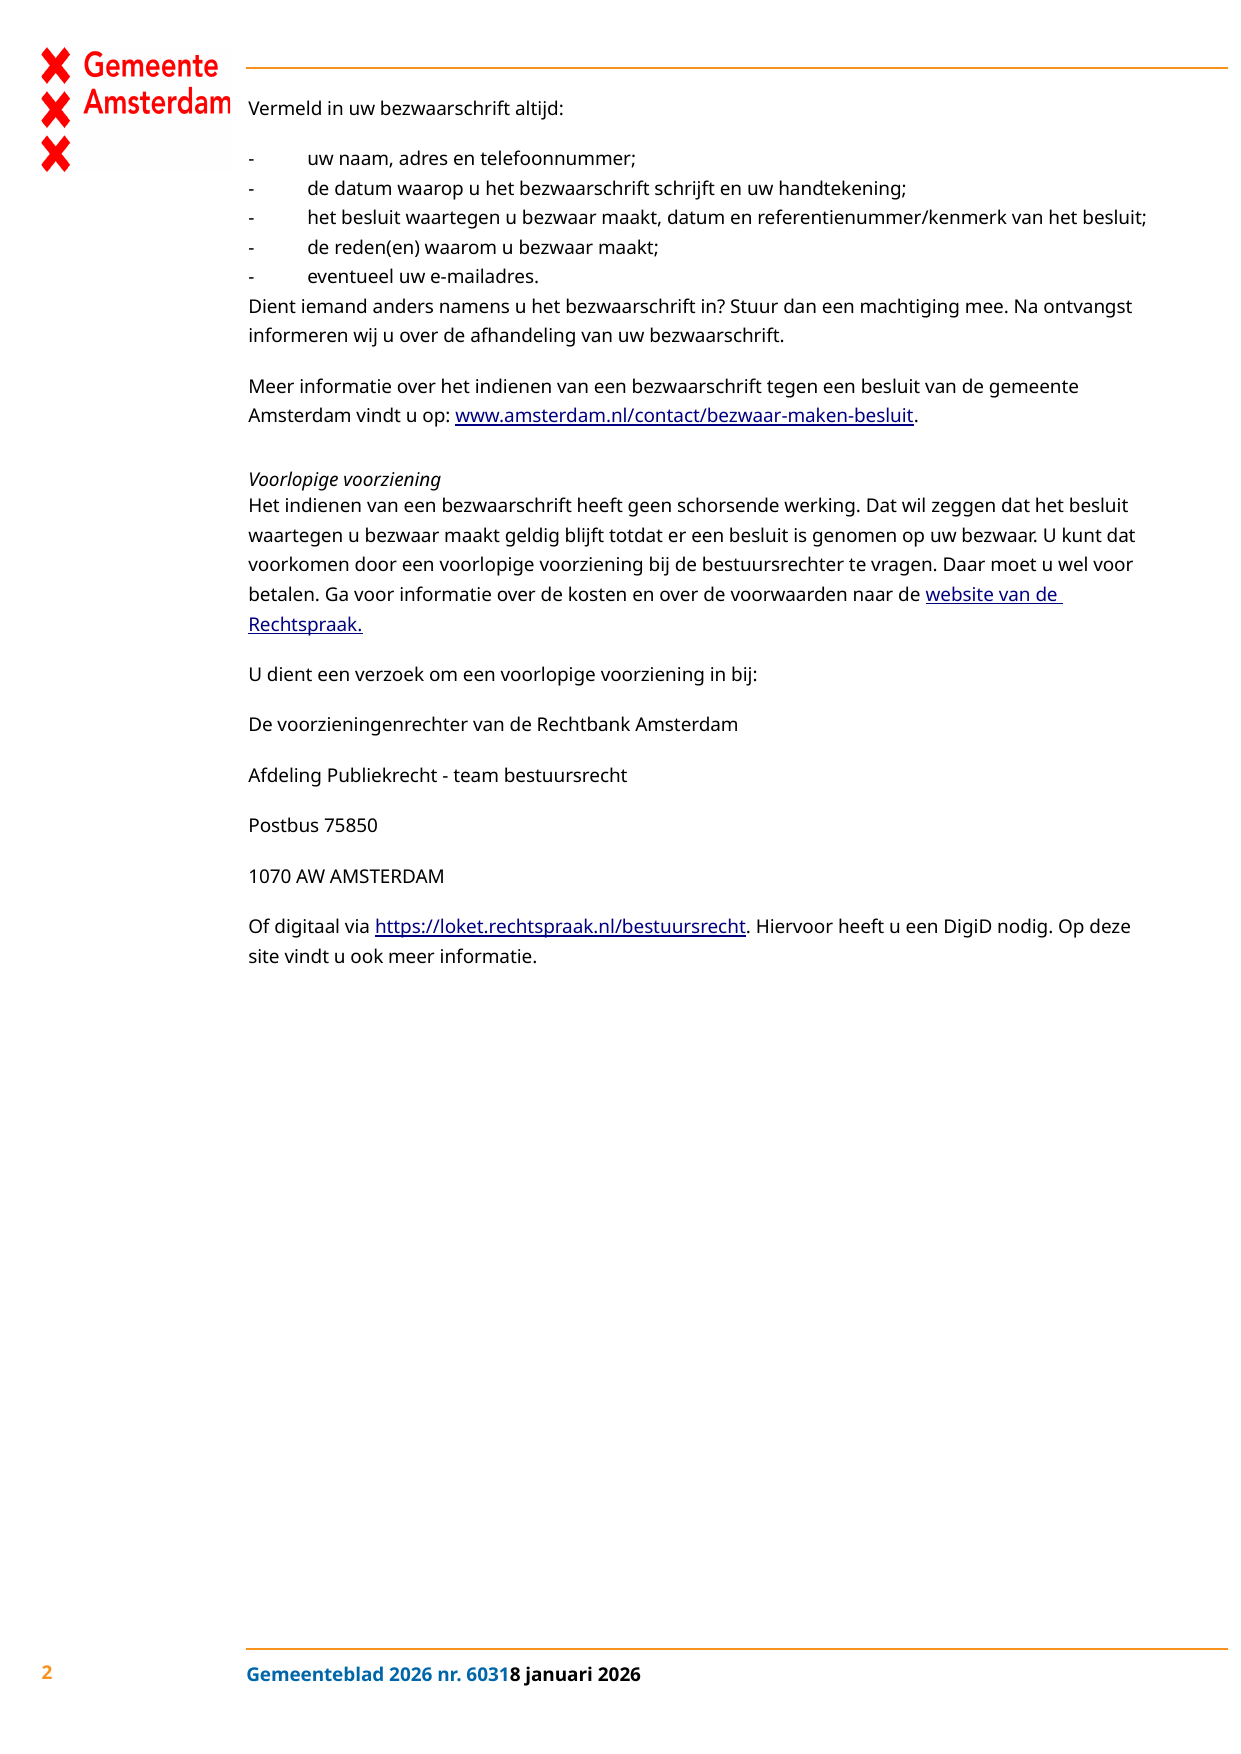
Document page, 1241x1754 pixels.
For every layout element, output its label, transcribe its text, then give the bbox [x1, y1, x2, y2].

list de datum waarop u het bezwaarschrift schrijft en uw handtekening; [248, 175, 1152, 201]
text Postbus 75850 [248, 812, 1152, 838]
text U dient een verzoek om een voorlopige voorziening in bij: [248, 661, 1152, 687]
list eventueel uw e-mailadres. [248, 263, 1152, 289]
list de reden(en) waarom u bezwaar maakt; [248, 234, 1152, 260]
text Vermeld in uw bezwaarschrift altijd: [248, 95, 1152, 121]
text Of digitaal via https://loket.rechtspraak.nl/bestuursrecht. Hiervoor heeft u een DigiD nodig. Op deze site vindt u ook meer informatie. [248, 913, 1152, 968]
text Meer informatie over het indienen van een bezwaarschrift tegen een besluit van de gemeente Amsterdam vindt u op: www.amsterdam.nl/contact/bezwaar-maken-besluit. [248, 373, 1152, 428]
text Het indienen van een bezwaarschrift heeft geen schorsende werking. Dat wil zeggen dat het besluit waartegen u bezwaar maakt geldig blijft totdat er een besluit is genomen op uw bezwaar. U kunt dat voorkomen door een voorlopige voorziening bij de bestuursrechter te vragen. Daar moet u wel voor betalen. Ga voor informatie over de kosten en over de voorwaarden naar de website van de Rechtspraak. [248, 492, 1152, 636]
text 1070 AW AMSTERDAM [248, 863, 1152, 888]
list het besluit waartegen u bezwaar maakt, datum en referentienummer/kenmerk van het besluit; [248, 204, 1152, 230]
picture [41, 47, 231, 172]
text Voorlopige voorziening [248, 467, 1152, 492]
text Afdeling Publiekrecht - team bestuursrecht [248, 762, 1152, 788]
list uw naam, adres en telefoonnummer; [248, 145, 1152, 171]
text Dient iemand anders namens u het bezwaarschrift in? Stuur dan een machtiging mee. Na ontvangst informeren wij u over de afhandeling van uw bezwaarschrift. [248, 293, 1152, 348]
text De voorzieningenrechter van de Rechtbank Amsterdam [248, 712, 1152, 737]
